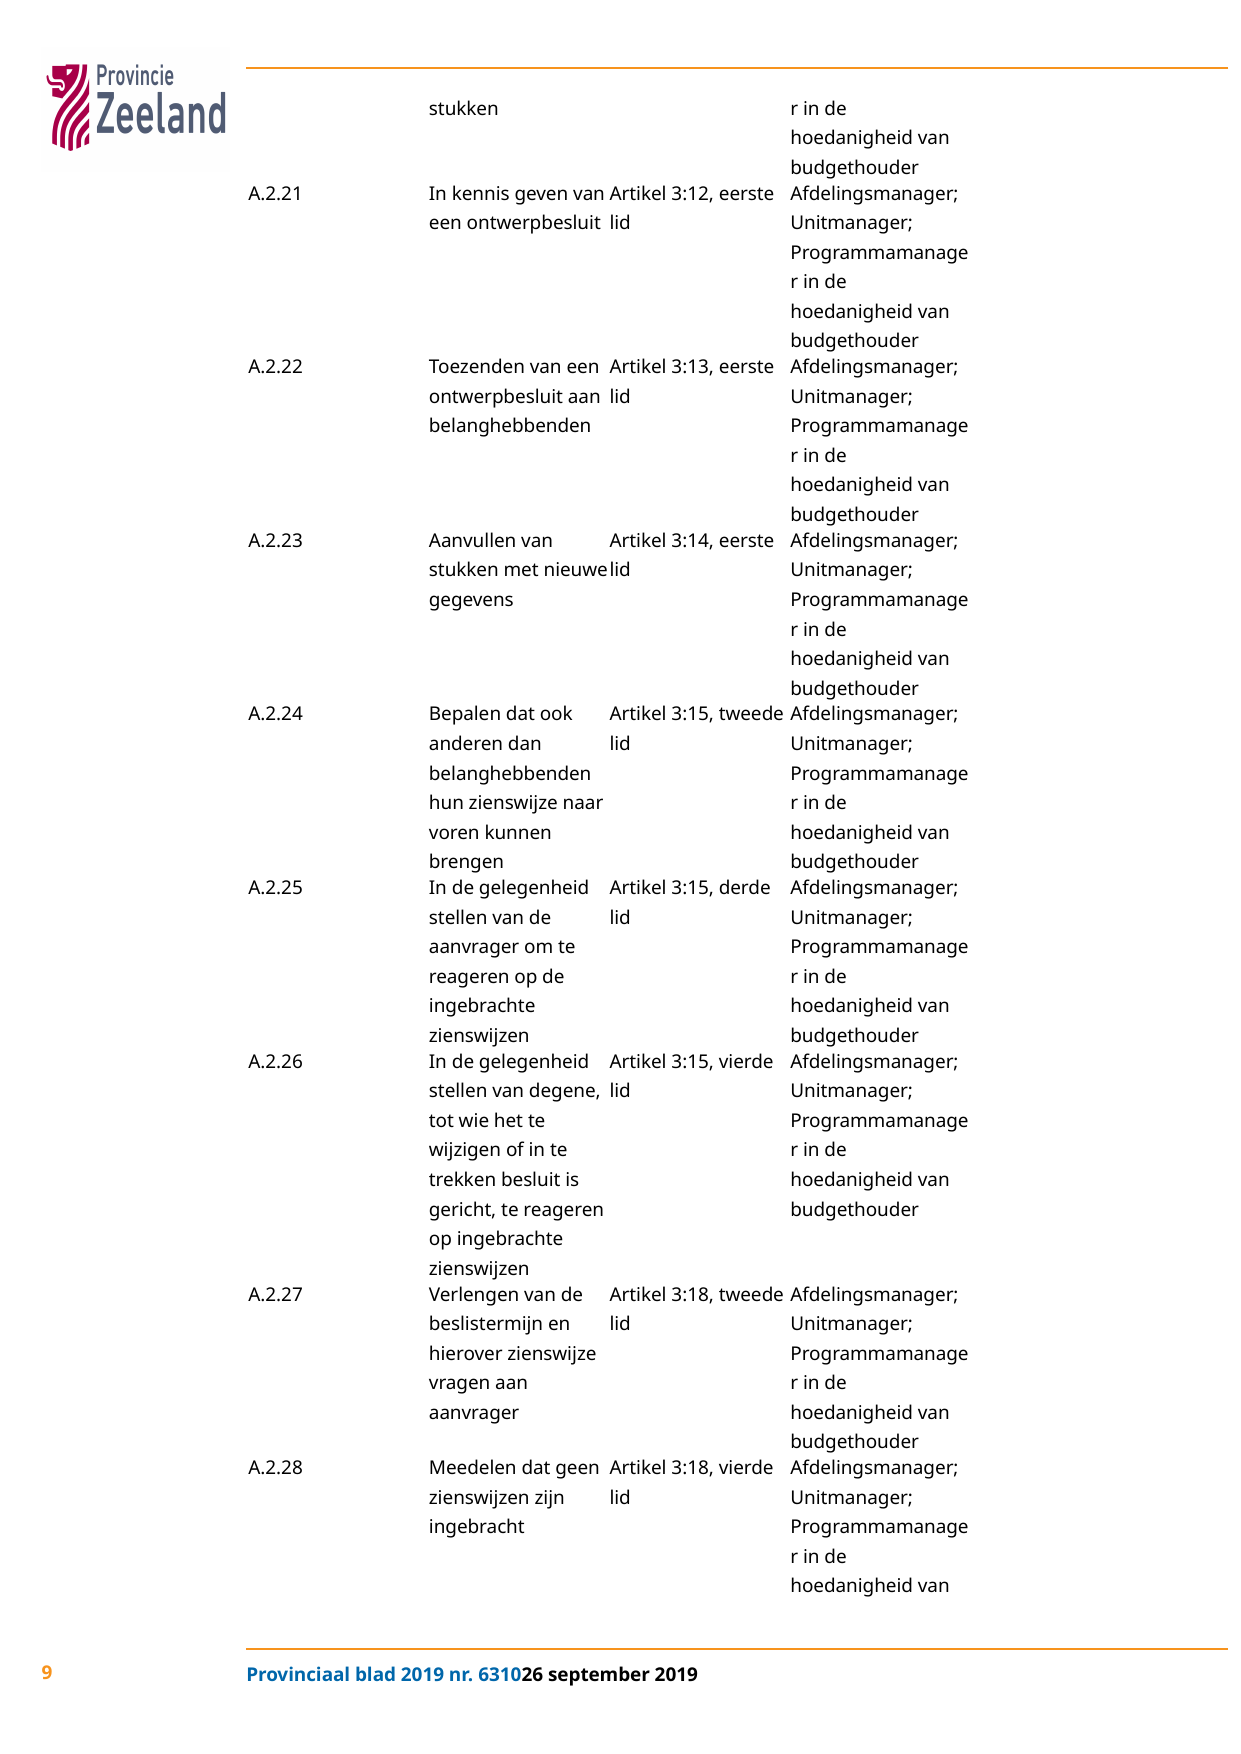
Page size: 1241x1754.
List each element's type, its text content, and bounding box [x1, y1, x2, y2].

table_cell Artikel 3:15, derde lid [609, 874, 790, 1048]
table_cell Artikel 3:18, vierde lid [609, 1454, 790, 1598]
table_cell Afdelingsmanager; Unitmanager; Programmamanager in de hoedanigheid van budgethouder [790, 180, 971, 353]
table_cell Afdelingsmanager; Unitmanager; Programmamanager in de hoedanigheid van budgethouder [790, 353, 971, 527]
picture [41, 47, 231, 172]
table_cell In de gelegenheid stellen van de aanvrager om te reageren op de ingebrachte zienswijzen [429, 874, 609, 1048]
table_cell Artikel 3:18, tweede lid [609, 1281, 790, 1454]
table_cell Afdelingsmanager; Unitmanager; Programmamanager in de hoedanigheid van budgethouder [790, 1048, 971, 1281]
table_cell r in de hoedanigheid van budgethouder [790, 95, 971, 180]
table_cell Artikel 3:14, eerste lid [609, 527, 790, 701]
table_cell Meedelen dat geen zienswijzen zijn ingebracht [429, 1454, 609, 1598]
table_cell Artikel 3:12, eerste lid [609, 180, 790, 353]
table_cell Bepalen dat ook anderen dan belanghebbenden hun zienswijze naar voren kunnen brengen [429, 701, 609, 874]
table_cell Toezenden van een ontwerpbesluit aan belanghebbenden [429, 353, 609, 527]
table_cell ­ [971, 1281, 1152, 1454]
table_cell [971, 874, 1152, 1048]
table_cell Artikel 3:15, tweede lid [609, 701, 790, 874]
table_cell In kennis geven van een ontwerpbesluit [429, 180, 609, 353]
table_cell Aanvullen van stukken met nieuwe gegevens [429, 527, 609, 701]
table_cell In de gelegenheid stellen van degene, tot wie het te wijzigen of in te trekken besluit is gericht, te reageren op ingebrachte zienswijzen [429, 1048, 609, 1281]
table_cell A.2.28 [248, 1454, 429, 1598]
table_cell A.2.22 [248, 353, 429, 527]
table_cell A.2.27 [248, 1281, 429, 1454]
table_cell A.2.21 [248, 180, 429, 353]
table_cell [248, 95, 429, 180]
table_cell Afdelingsmanager; Unitmanager; Programmamanager in de hoedanigheid van budgethouder [790, 874, 971, 1048]
table_cell [971, 527, 1152, 701]
table_cell Afdelingsmanager; Unitmanager; Programmamanager in de hoedanigheid van budgethouder [790, 1281, 971, 1454]
table_cell [971, 180, 1152, 353]
table_cell ­ [971, 1454, 1152, 1598]
table_cell Afdelingsmanager; Unitmanager; Programmamanager in de hoedanigheid van budgethouder [790, 701, 971, 874]
table_cell ­ [971, 1048, 1152, 1281]
table_cell [971, 701, 1152, 874]
table_cell Artikel 3:13, eerste lid [609, 353, 790, 527]
table_cell A.2.26 [248, 1048, 429, 1281]
table_cell Afdelingsmanager; Unitmanager; Programmamanager in de hoedanigheid van budgethouder [790, 527, 971, 701]
table_cell stukken [429, 95, 609, 180]
table_cell [971, 95, 1152, 180]
table_cell A.2.24 [248, 701, 429, 874]
table_cell A.2.25 [248, 874, 429, 1048]
table_cell Artikel 3:15, vierde lid [609, 1048, 790, 1281]
table_cell A.2.23 [248, 527, 429, 701]
table_cell Verlengen van de beslistermijn en hierover zienswijze vragen aan aanvrager [429, 1281, 609, 1454]
table_cell [971, 353, 1152, 527]
table_cell Afdelingsmanager; Unitmanager; Programmamanager in de hoedanigheid van [790, 1454, 971, 1598]
table_cell [609, 95, 790, 180]
